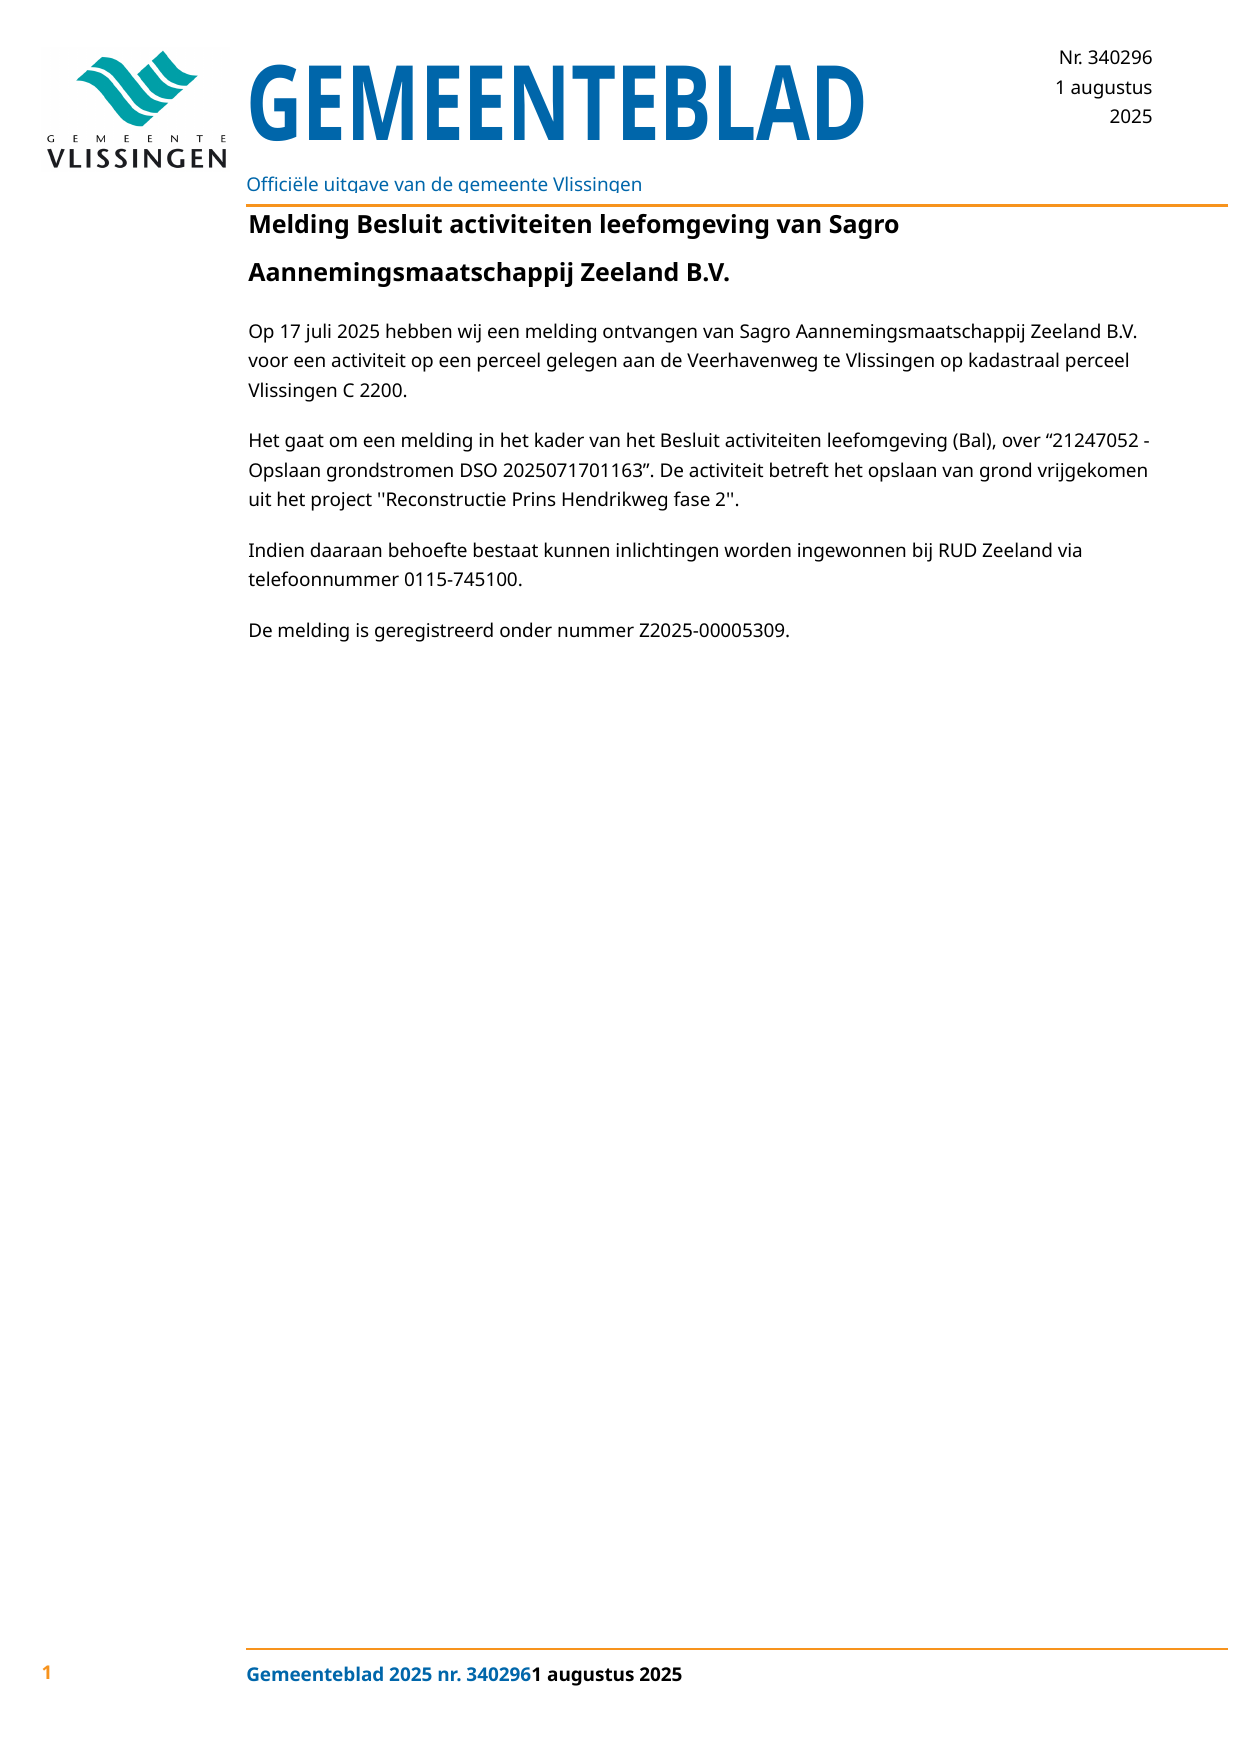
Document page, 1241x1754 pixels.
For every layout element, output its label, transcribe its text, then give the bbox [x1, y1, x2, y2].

text Melding Besluit activiteiten leefomgeving van Sagro Aannemingsmaatschappij Zeeland B.V. [248, 207, 1152, 288]
text Op 17 juli 2025 hebben wij een melding ontvangen van Sagro Aannemingsmaatschappij Zeeland B.V. voor een activiteit op een perceel gelegen aan de Veerhavenweg te Vlissingen op kadastraal perceel Vlissingen C 2200. [248, 318, 1152, 403]
picture [41, 47, 231, 172]
text Indien daaraan behoefte bestaat kunnen inlichtingen worden ingewonnen bij RUD Zeeland via telefoonnummer 0115-745100. [248, 537, 1152, 592]
text Het gaat om een melding in het kader van het Besluit activiteiten leefomgeving (Bal), over “21247052 - Opslaan grondstromen DSO 2025071701163”. De activiteit betreft het opslaan van grond vrijgekomen uit het project ''Reconstructie Prins Hendrikweg fase 2''. [248, 427, 1152, 512]
text De melding is geregistreerd onder nummer Z2025-00005309. [248, 617, 1152, 643]
